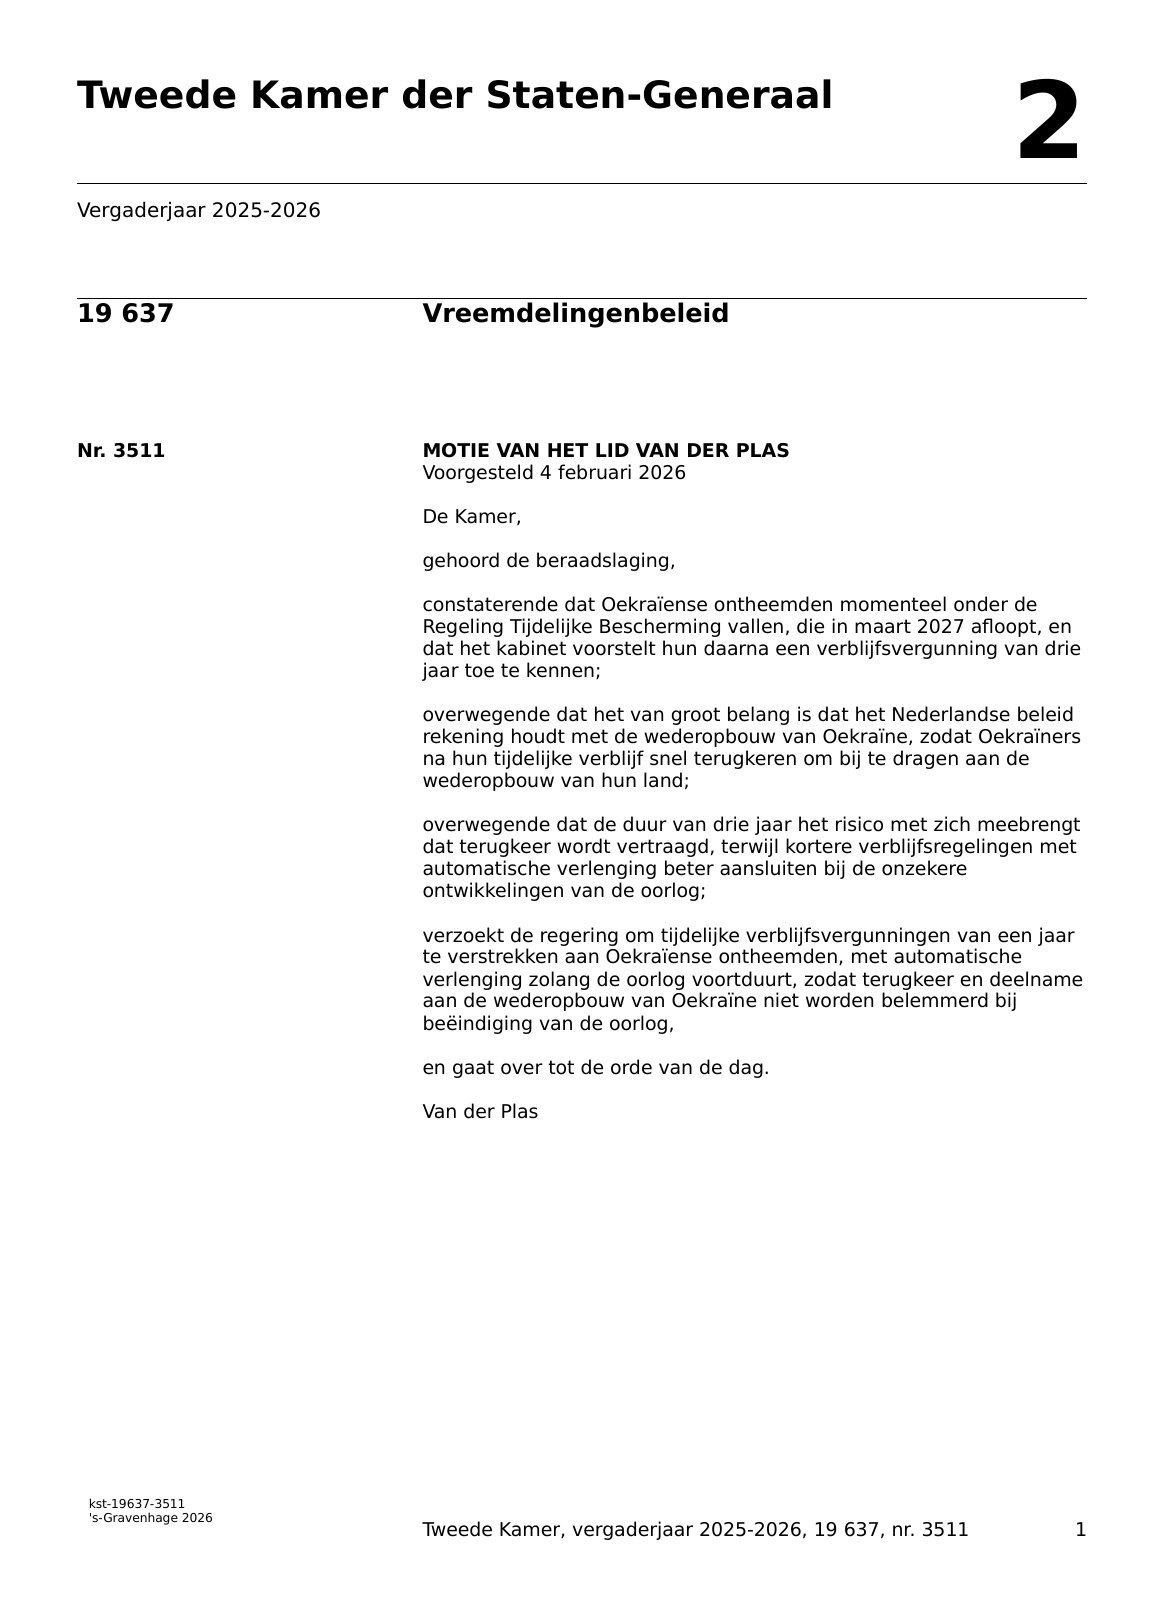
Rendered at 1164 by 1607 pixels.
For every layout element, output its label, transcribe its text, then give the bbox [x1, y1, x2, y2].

text Voorgesteld 4 februari 2026 [422, 462, 1087, 484]
text constaterende dat Oekraïense ontheemden momenteel onder de Regeling Tijdelijke Bescherming vallen, die in maart 2027 afloopt, en dat het kabinet voorstelt hun daarna een verblijfsvergunning van drie jaar toe te kennen; [422, 594, 1087, 682]
text overwegende dat de duur van drie jaar het risico met zich meebrengt dat terugkeer wordt vertraagd, terwijl kortere verblijfsregelingen met automatische verlenging beter aansluiten bij de onzekere ontwikkelingen van de oorlog; [422, 814, 1087, 902]
text en gaat over tot de orde van de dag. [422, 1057, 1087, 1078]
table_header Tweede Kamer der Staten-Generaal [77, 59, 886, 183]
table_header 2 [886, 59, 1087, 183]
table_cell Vergaderjaar 2025-2026 [77, 184, 1087, 298]
text overwegende dat het van groot belang is dat het Nederlandse beleid rekening houdt met de wederopbouw van Oekraïne, zodat Oekraïners na hun tijdelijke verblijf snel terugkeren om bij te dragen aan de wederopbouw van hun land; [422, 704, 1087, 792]
text verzoekt de regering om tijdelijke verblijfsvergunningen van een jaar te verstrekken aan Oekraïense ontheemden, met automatische verlenging zolang de oorlog voortduurt, zodat terugkeer en deelname aan de wederopbouw van Oekraïne niet worden belemmerd bij beëindiging van de oorlog, [422, 924, 1087, 1034]
text gehoord de beraadslaging, [422, 550, 1087, 572]
text De Kamer, [422, 506, 1087, 528]
subtitle 19 637 Vreemdelingenbeleid [77, 299, 1087, 329]
text Van der Plas [422, 1101, 1087, 1123]
subtitle Nr. 3511 MOTIE VAN HET LID VAN DER PLAS [77, 440, 1087, 462]
text kst-19637-3511 [88, 1497, 323, 1511]
text 's-Gravenhage 2026 [88, 1511, 323, 1525]
